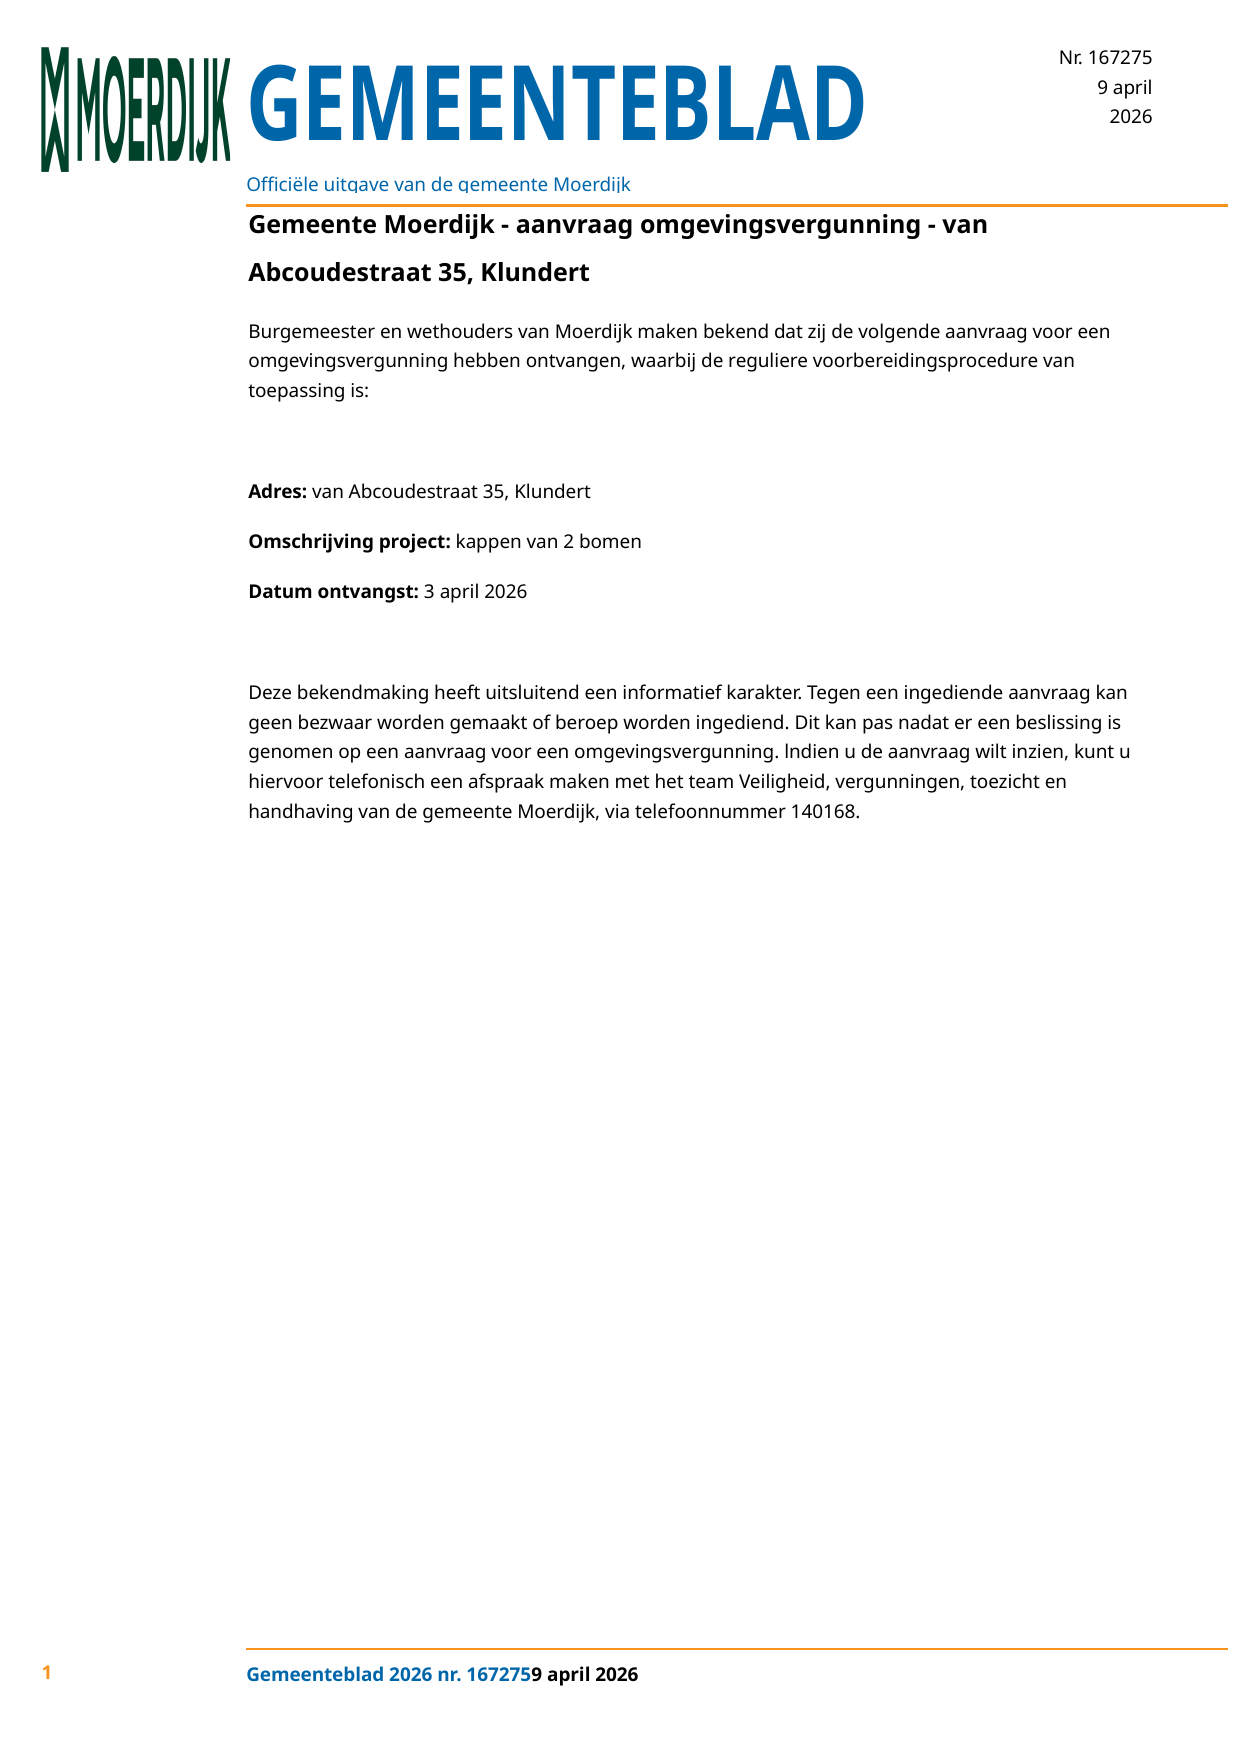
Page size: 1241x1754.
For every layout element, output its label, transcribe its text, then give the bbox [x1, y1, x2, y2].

text Gemeente Moerdijk - aanvraag omgevingsvergunning - van Abcoudestraat 35, Klundert [248, 207, 1152, 288]
text Datum ontvangst: 3 april 2026 [248, 579, 1152, 604]
picture [41, 47, 231, 172]
text Omschrijving project: kappen van 2 bomen [248, 528, 1152, 554]
text Adres: van Abcoudestraat 35, Klundert [248, 478, 1152, 504]
text Burgemeester en wethouders van Moerdijk maken bekend dat zij de volgende aanvraag voor een omgevingsvergunning hebben ontvangen, waarbij de reguliere voorbereidingsprocedure van toepassing is: [248, 318, 1152, 403]
text Deze bekendmaking heeft uitsluitend een informatief karakter. Tegen een ingediende aanvraag kan geen bezwaar worden gemaakt of beroep worden ingediend. Dit kan pas nadat er een beslissing is genomen op een aanvraag voor een omgevingsvergunning. lndien u de aanvraag wilt inzien, kunt u hiervoor telefonisch een afspraak maken met het team Veiligheid, vergunningen, toezicht en handhaving van de gemeente Moerdijk, via telefoonnummer 140168. [248, 679, 1152, 824]
